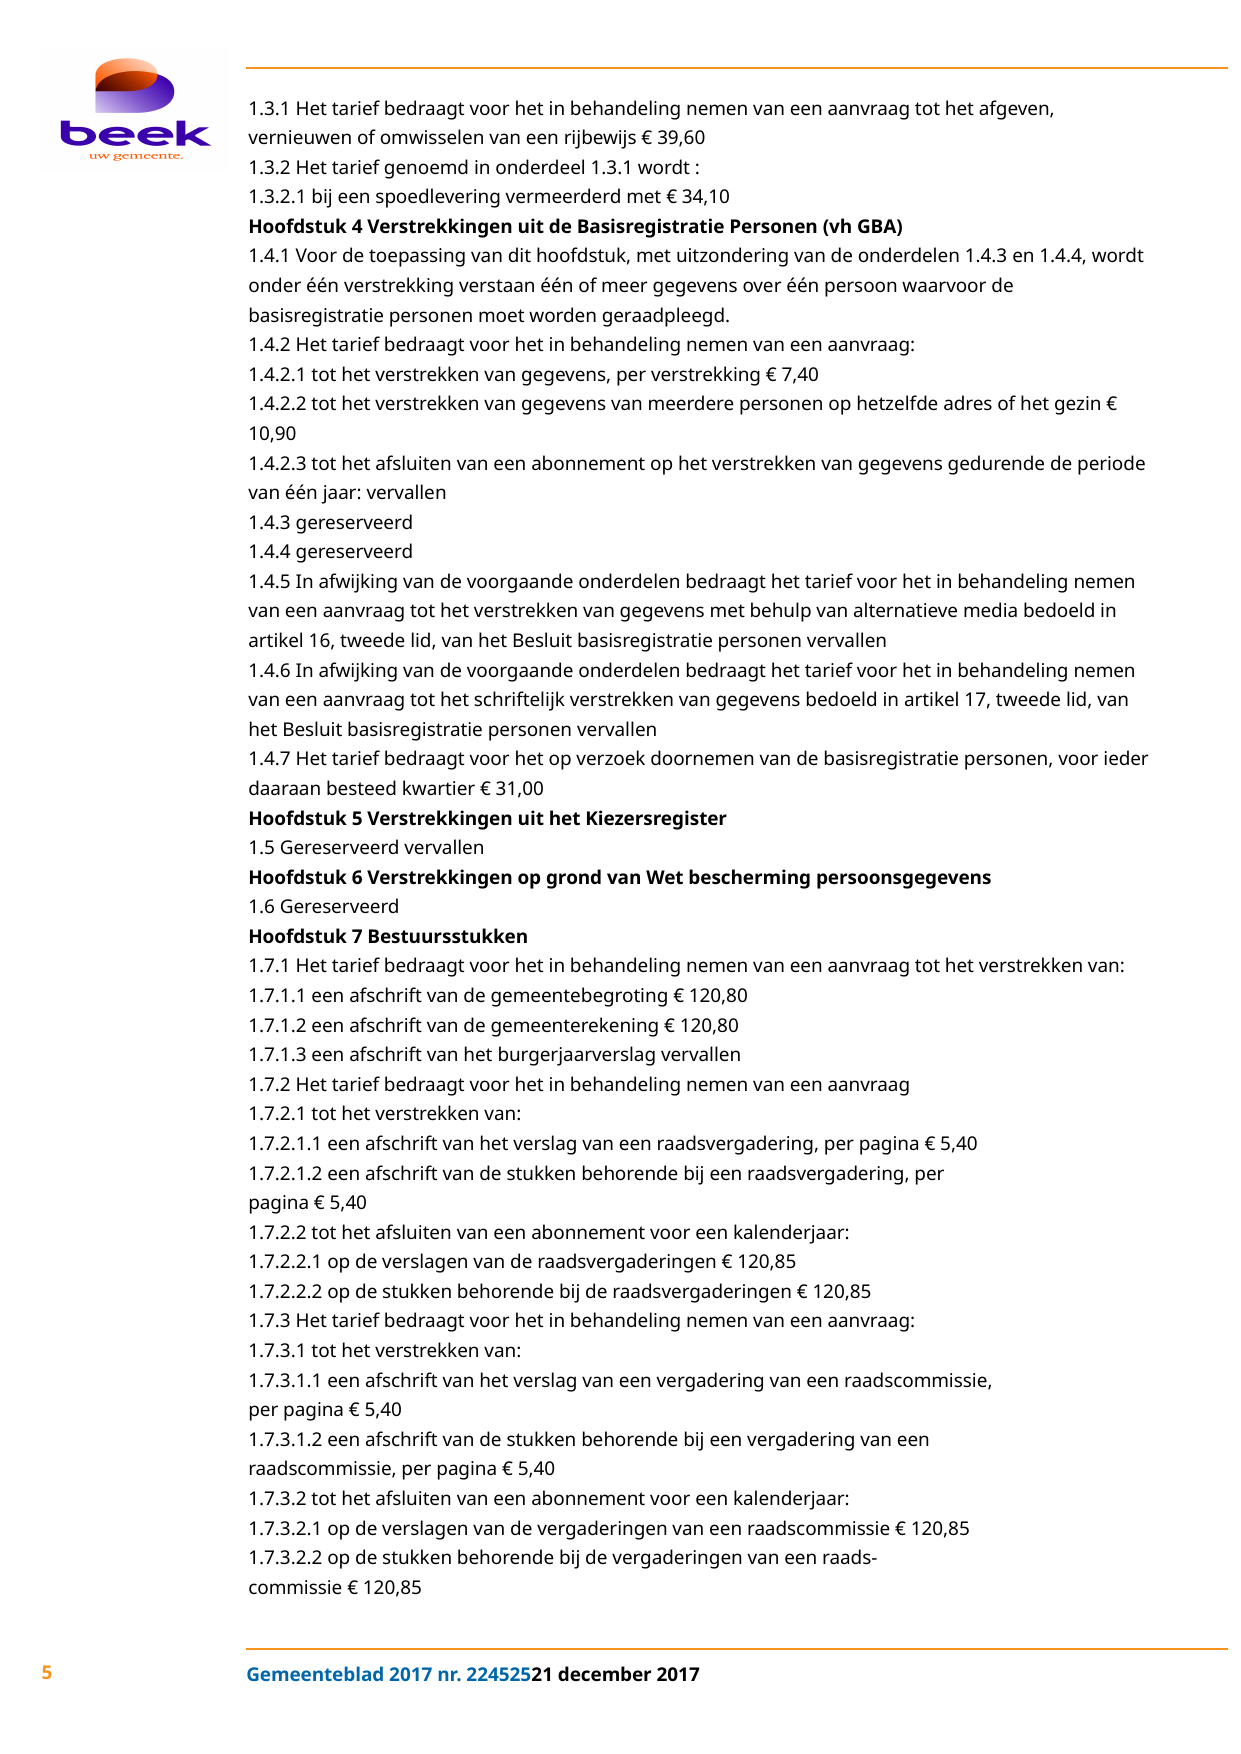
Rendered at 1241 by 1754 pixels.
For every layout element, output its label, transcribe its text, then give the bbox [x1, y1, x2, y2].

text Hoofdstuk 6 Verstrekkingen op grond van Wet bescherming persoonsgegevens [248, 864, 1152, 890]
text 1.7.2.2.2 op de stukken behorende bij de raadsvergaderingen € 120,85 [248, 1278, 1152, 1304]
picture [41, 47, 231, 172]
text pagina € 5,40 [248, 1189, 1152, 1215]
text 1.4.4 gereserveerd [248, 538, 1152, 564]
text per pagina € 5,40 [248, 1396, 1152, 1422]
text 1.6 Gereserveerd [248, 893, 1152, 919]
text 1.7.3.2.2 op de stukken behorende bij de vergaderingen van een raads- [248, 1544, 1152, 1570]
text 1.4.2.3 tot het afsluiten van een abonnement op het verstrekken van gegevens gedurende de periode van één jaar: vervallen [248, 450, 1152, 505]
text 1.5 Gereserveerd vervallen [248, 834, 1152, 860]
text 1.4.2.2 tot het verstrekken van gegevens van meerdere personen op hetzelfde adres of het gezin € 10,90 [248, 391, 1152, 446]
text Hoofdstuk 7 Bestuursstukken [248, 923, 1152, 949]
text 1.7.2.1 tot het verstrekken van: [248, 1101, 1152, 1126]
text 1.3.2.1 bij een spoedlevering vermeerderd met € 34,10 [248, 183, 1152, 209]
text 1.7.3.1 tot het verstrekken van: [248, 1337, 1152, 1363]
text 1.7.3.2.1 op de verslagen van de vergaderingen van een raadscommissie € 120,85 [248, 1515, 1152, 1541]
text 1.7.3.1.1 een afschrift van het verslag van een vergadering van een raadscommissie, [248, 1367, 1152, 1393]
text 1.7.2 Het tarief bedraagt voor het in behandeling nemen van een aanvraag [248, 1071, 1152, 1097]
text 1.3.1 Het tarief bedraagt voor het in behandeling nemen van een aanvraag tot het afgeven, vernieuwen of omwisselen van een rijbewijs € 39,60 [248, 95, 1152, 150]
text 1.4.2.1 tot het verstrekken van gegevens, per verstrekking € 7,40 [248, 361, 1152, 387]
text 1.7.3 Het tarief bedraagt voor het in behandeling nemen van een aanvraag: [248, 1308, 1152, 1333]
text Hoofdstuk 5 Verstrekkingen uit het Kiezersregister [248, 805, 1152, 831]
text 1.7.1.1 een afschrift van de gemeentebegroting € 120,80 [248, 982, 1152, 1008]
text 1.7.1.3 een afschrift van het burgerjaarverslag vervallen [248, 1041, 1152, 1067]
text 1.7.2.1.1 een afschrift van het verslag van een raadsvergadering, per pagina € 5,40 [248, 1130, 1152, 1156]
text 1.7.3.1.2 een afschrift van de stukken behorende bij een vergadering van een [248, 1426, 1152, 1452]
text 1.7.2.2.1 op de verslagen van de raadsvergaderingen € 120,85 [248, 1248, 1152, 1274]
text 1.4.3 gereserveerd [248, 509, 1152, 535]
text 1.4.7 Het tarief bedraagt voor het op verzoek doornemen van de basisregistratie personen, voor ieder daaraan besteed kwartier € 31,00 [248, 746, 1152, 801]
text 1.7.2.1.2 een afschrift van de stukken behorende bij een raadsvergadering, per [248, 1160, 1152, 1186]
text 1.4.2 Het tarief bedraagt voor het in behandeling nemen van een aanvraag: [248, 331, 1152, 357]
text 1.7.2.2 tot het afsluiten van een abonnement voor een kalenderjaar: [248, 1219, 1152, 1245]
text 1.3.2 Het tarief genoemd in onderdeel 1.3.1 wordt : [248, 154, 1152, 180]
text 1.7.1 Het tarief bedraagt voor het in behandeling nemen van een aanvraag tot het verstrekken van: [248, 953, 1152, 978]
text Hoofdstuk 4 Verstrekkingen uit de Basisregistratie Personen (vh GBA) [248, 213, 1152, 239]
text 1.4.5 In afwijking van de voorgaande onderdelen bedraagt het tarief voor het in behandeling nemen van een aanvraag tot het verstrekken van gegevens met behulp van alternatieve media bedoeld in artikel 16, tweede lid, van het Besluit basisregistratie personen vervallen [248, 568, 1152, 653]
text 1.7.3.2 tot het afsluiten van een abonnement voor een kalenderjaar: [248, 1485, 1152, 1511]
text raadscommissie, per pagina € 5,40 [248, 1456, 1152, 1481]
text 1.4.6 In afwijking van de voorgaande onderdelen bedraagt het tarief voor het in behandeling nemen van een aanvraag tot het schriftelijk verstrekken van gegevens bedoeld in artikel 17, tweede lid, van het Besluit basisregistratie personen vervallen [248, 657, 1152, 742]
text 1.4.1 Voor de toepassing van dit hoofdstuk, met uitzondering van de onderdelen 1.4.3 en 1.4.4, wordt onder één verstrekking verstaan één of meer gegevens over één persoon waarvoor de basisregistratie personen moet worden geraadpleegd. [248, 243, 1152, 328]
text commissie € 120,85 [248, 1574, 1152, 1600]
text 1.7.1.2 een afschrift van de gemeenterekening € 120,80 [248, 1012, 1152, 1038]
